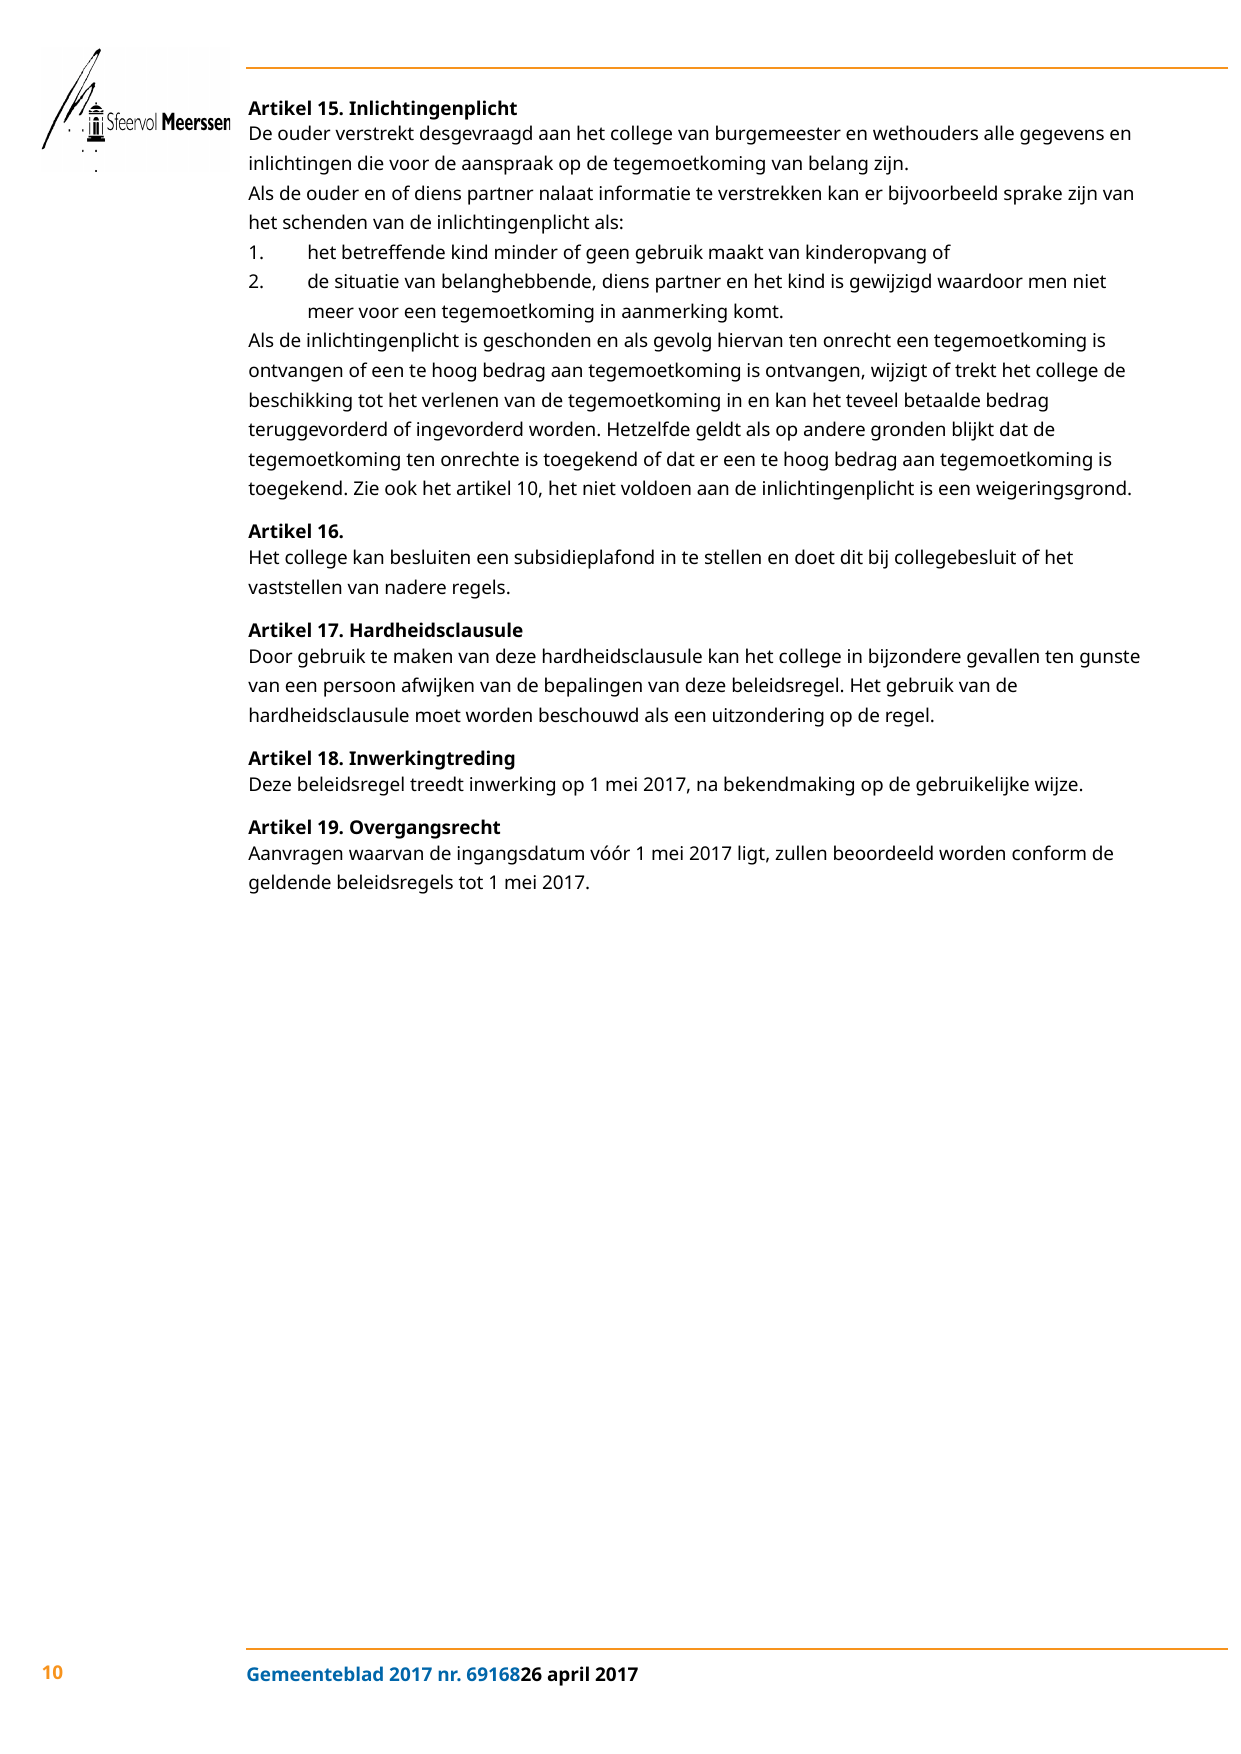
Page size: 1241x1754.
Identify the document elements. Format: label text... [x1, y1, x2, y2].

text Het college kan besluiten een subsidieplafond in te stellen en doet dit bij collegebesluit of het vaststellen van nadere regels. [248, 544, 1152, 600]
text Artikel 19. Overgangsrecht [248, 814, 1152, 840]
text Artikel 16. [248, 519, 1152, 544]
text Aanvragen waarvan de ingangsdatum vóór 1 mei 2017 ligt, zullen beoordeeld worden conform de geldende beleidsregels tot 1 mei 2017. [248, 840, 1152, 895]
text Artikel 17. Hardheidsclausule [248, 617, 1152, 643]
text Door gebruik te maken van deze hardheidsclausule kan het college in bijzondere gevallen ten gunste van een persoon afwijken van de bepalingen van deze beleidsregel. Het gebruik van de hardheidsclausule moet worden beschouwd als een uitzondering op de regel. [248, 643, 1152, 728]
list de situatie van belanghebbende, diens partner en het kind is gewijzigd waardoor men niet meer voor een tegemoetkoming in aanmerking komt. [248, 268, 1152, 324]
text Als de inlichtingenplicht is geschonden en als gevolg hiervan ten onrecht een tegemoetkoming is ontvangen of een te hoog bedrag aan tegemoetkoming is ontvangen, wijzigt of trekt het college de beschikking tot het verlenen van de tegemoetkoming in en kan het teveel betaalde bedrag teruggevorderd of ingevorderd worden. Hetzelfde geldt als op andere gronden blijkt dat de tegemoetkoming ten onrechte is toegekend of dat er een te hoog bedrag aan tegemoetkoming is toegekend. Zie ook het artikel 10, het niet voldoen aan de inlichtingenplicht is een weigeringsgrond. [248, 328, 1152, 501]
list het betreffende kind minder of geen gebruik maakt van kinderopvang of [248, 239, 1152, 264]
picture [41, 47, 231, 172]
text Artikel 15. Inlichtingenplicht [248, 95, 1152, 121]
text De ouder verstrekt desgevraagd aan het college van burgemeester en wethouders alle gegevens en inlichtingen die voor de aanspraak op de tegemoetkoming van belang zijn. [248, 121, 1152, 176]
text Deze beleidsregel treedt inwerking op 1 mei 2017, na bekendmaking op de gebruikelijke wijze. [248, 771, 1152, 797]
text Als de ouder en of diens partner nalaat informatie te verstrekken kan er bijvoorbeeld sprake zijn van het schenden van de inlichtingenplicht als: [248, 180, 1152, 235]
text Artikel 18. Inwerkingtreding [248, 745, 1152, 771]
